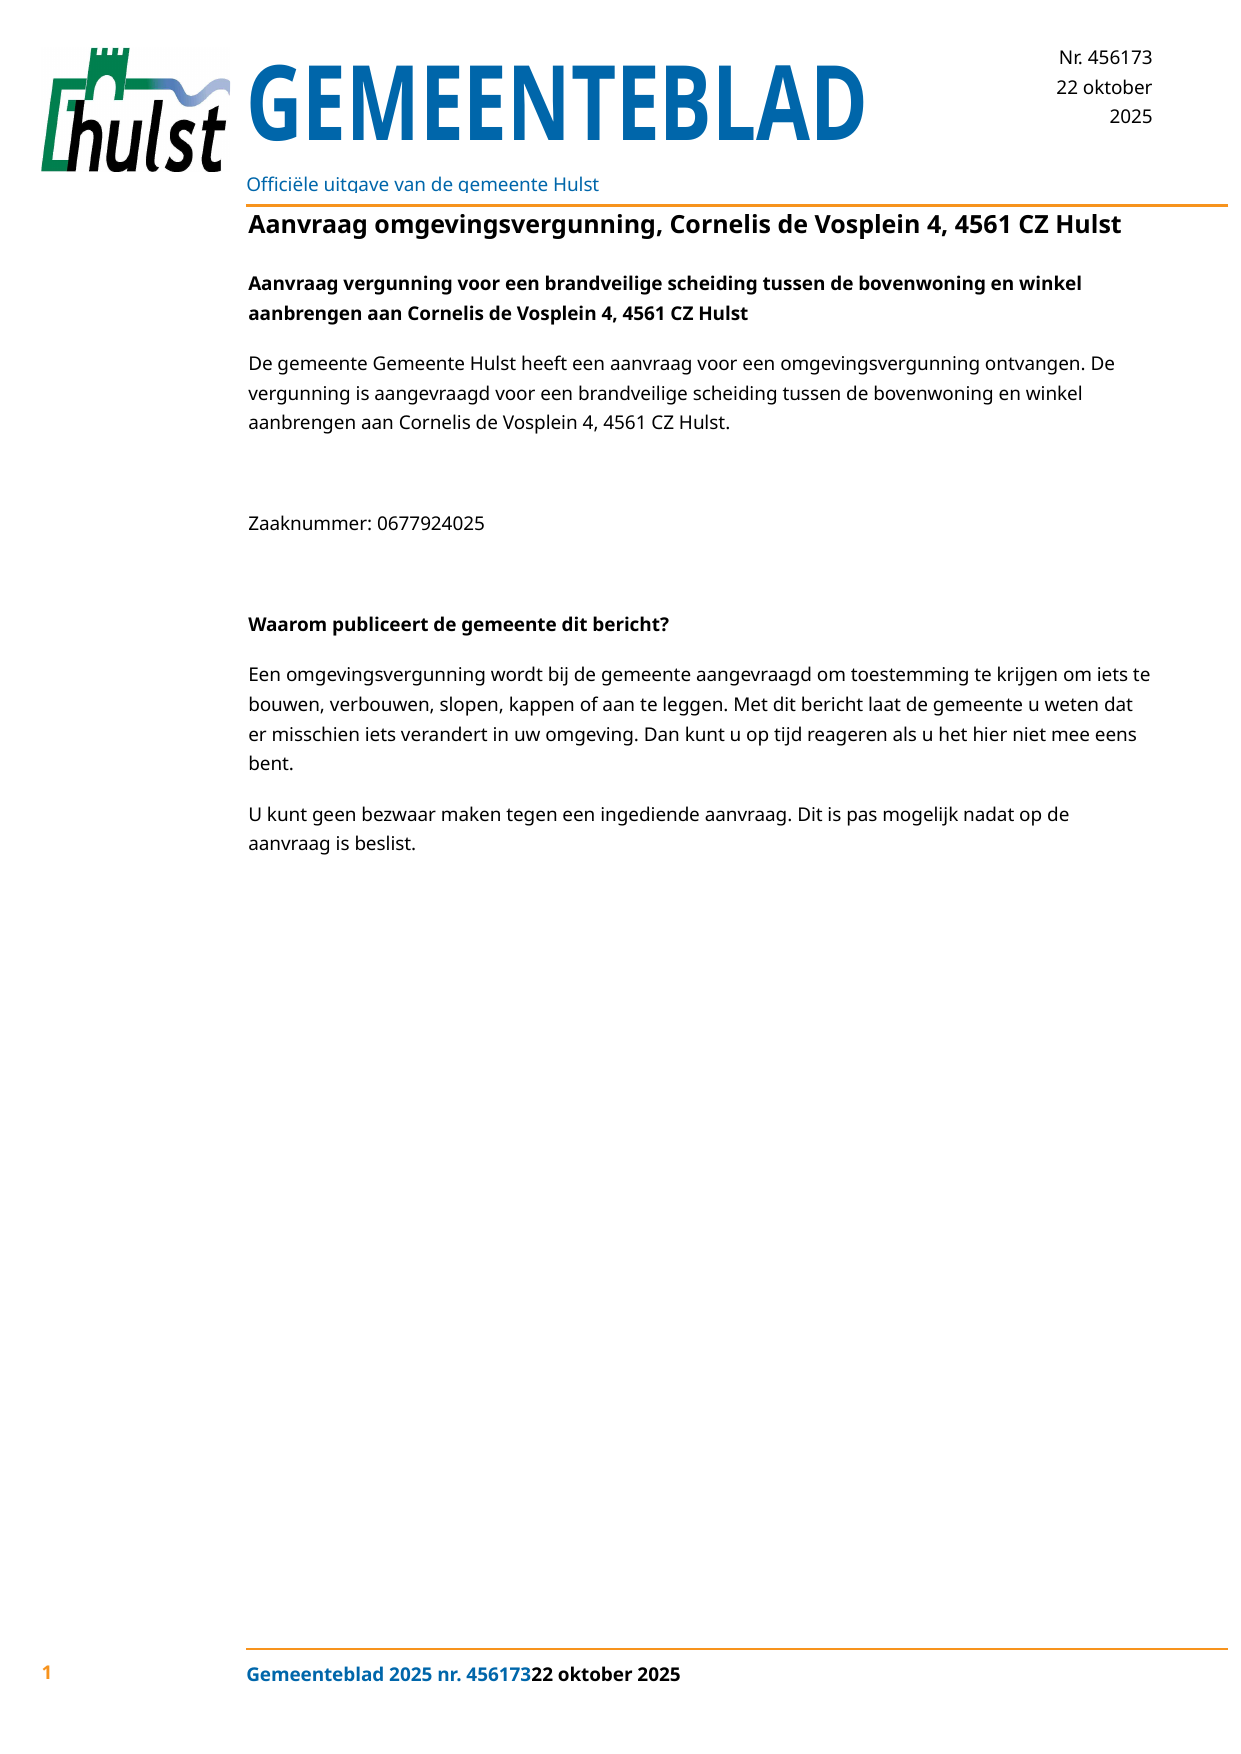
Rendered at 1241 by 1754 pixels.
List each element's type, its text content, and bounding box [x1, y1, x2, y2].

text Een omgevingsvergunning wordt bij de gemeente aangevraagd om toestemming te krijgen om iets te bouwen, verbouwen, slopen, kappen of aan te leggen. Met dit bericht laat de gemeente u weten dat er misschien iets verandert in uw omgeving. Dan kunt u op tijd reageren als u het hier niet mee eens bent. [248, 662, 1152, 776]
text Aanvraag vergunning voor een brandveilige scheiding tussen de bovenwoning en winkel aanbrengen aan Cornelis de Vosplein 4, 4561 CZ Hulst [248, 270, 1152, 326]
picture [41, 47, 231, 172]
text Zaaknummer: 0677924025 [248, 510, 1152, 536]
text Waarom publiceert de gemeente dit bericht? [248, 611, 1152, 637]
text U kunt geen bezwaar maken tegen een ingediende aanvraag. Dit is pas mogelijk nadat op de aanvraag is beslist. [248, 801, 1152, 856]
text De gemeente Gemeente Hulst heeft een aanvraag voor een omgevingsvergunning ontvangen. De vergunning is aangevraagd voor een brandveilige scheiding tussen de bovenwoning en winkel aanbrengen aan Cornelis de Vosplein 4, 4561 CZ Hulst. [248, 350, 1152, 435]
text Aanvraag omgevingsvergunning, Cornelis de Vosplein 4, 4561 CZ Hulst [248, 207, 1152, 241]
